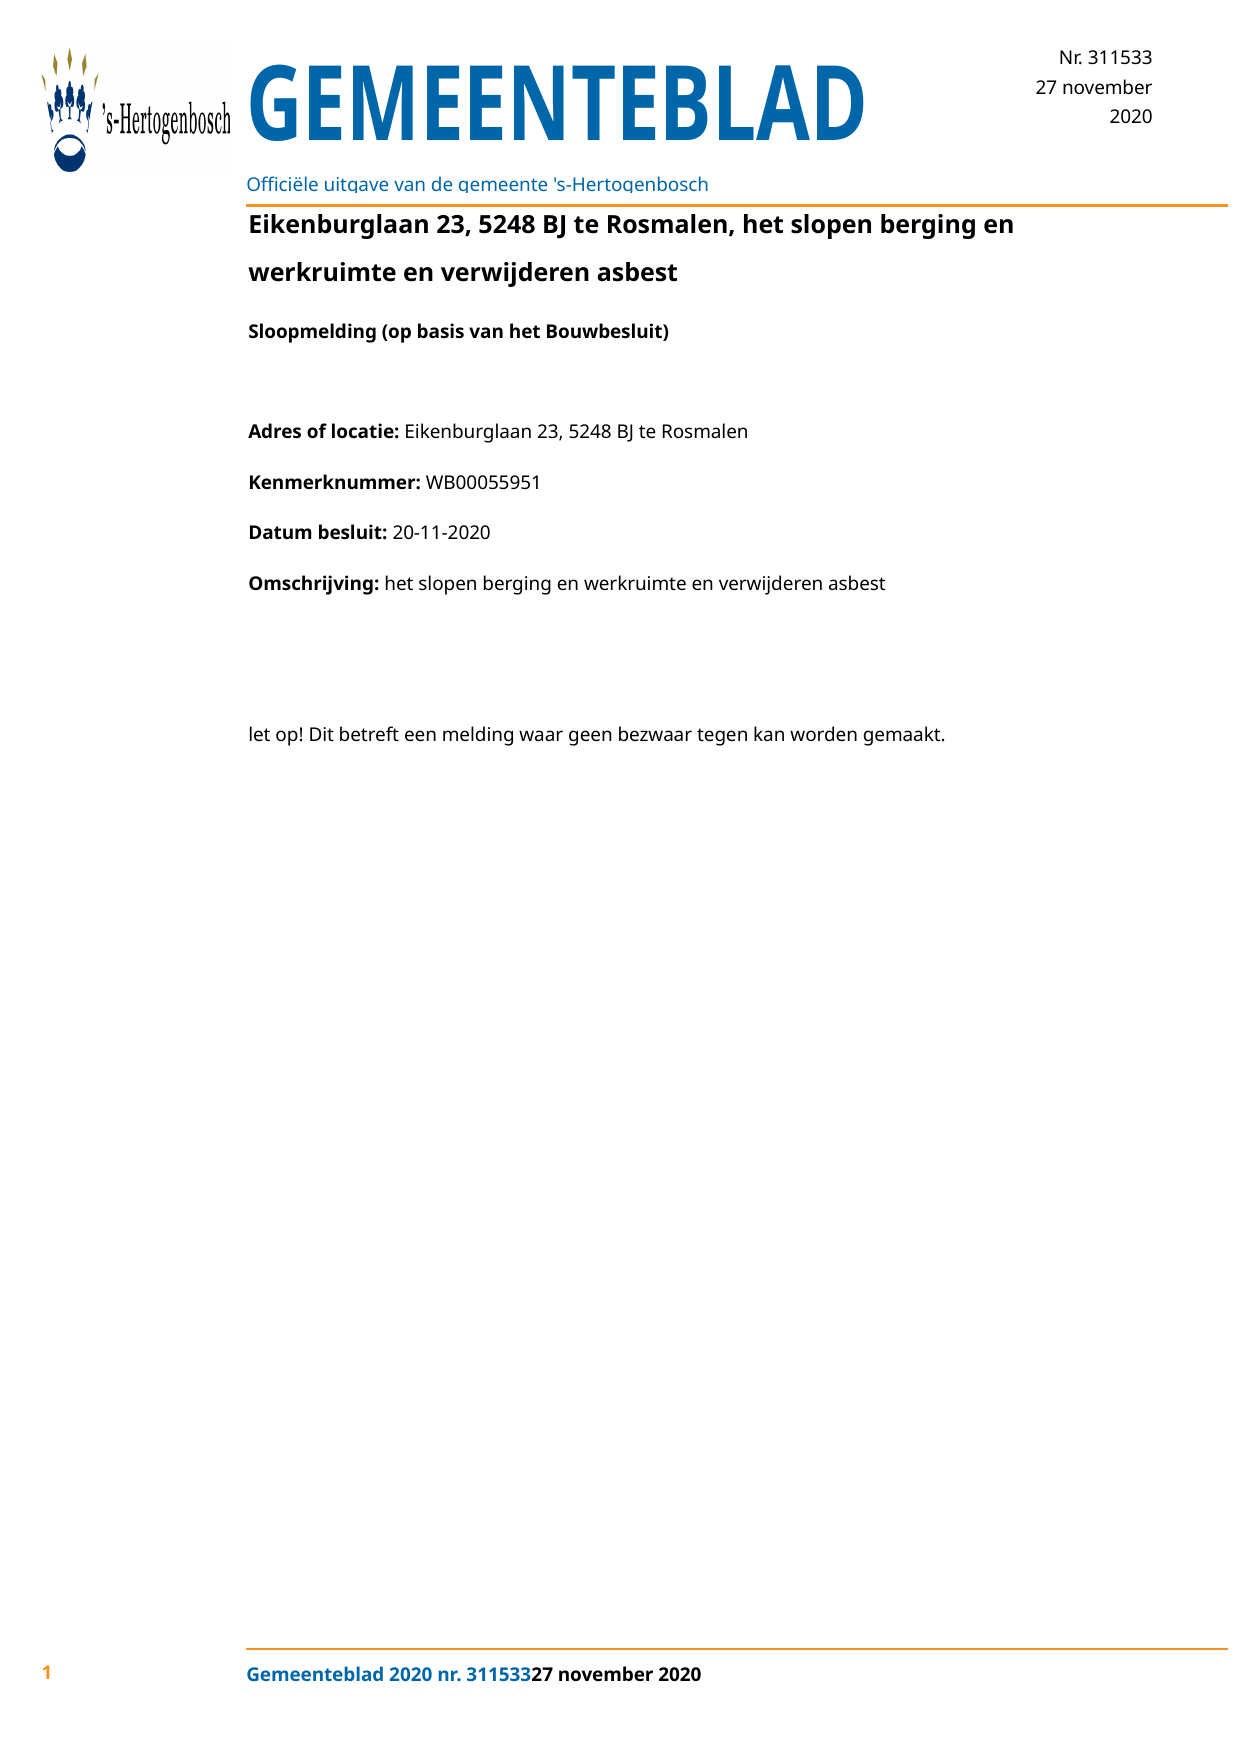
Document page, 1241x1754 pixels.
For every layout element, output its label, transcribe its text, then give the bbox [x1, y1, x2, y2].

picture [41, 47, 231, 172]
text Eikenburglaan 23, 5248 BJ te Rosmalen, het slopen berging en werkruimte en verwijderen asbest [248, 207, 1152, 288]
text Kenmerknummer: WB00055951 [248, 469, 1152, 495]
text Omschrijving: het slopen berging en werkruimte en verwijderen asbest [248, 570, 1152, 596]
text Adres of locatie: Eikenburglaan 23, 5248 BJ te Rosmalen [248, 419, 1152, 444]
text Sloopmelding (op basis van het Bouwbesluit) [248, 318, 1152, 344]
text let op! Dit betreft een melding waar geen bezwaar tegen kan worden gemaakt. [248, 721, 1152, 747]
text Datum besluit: 20-11-2020 [248, 519, 1152, 545]
